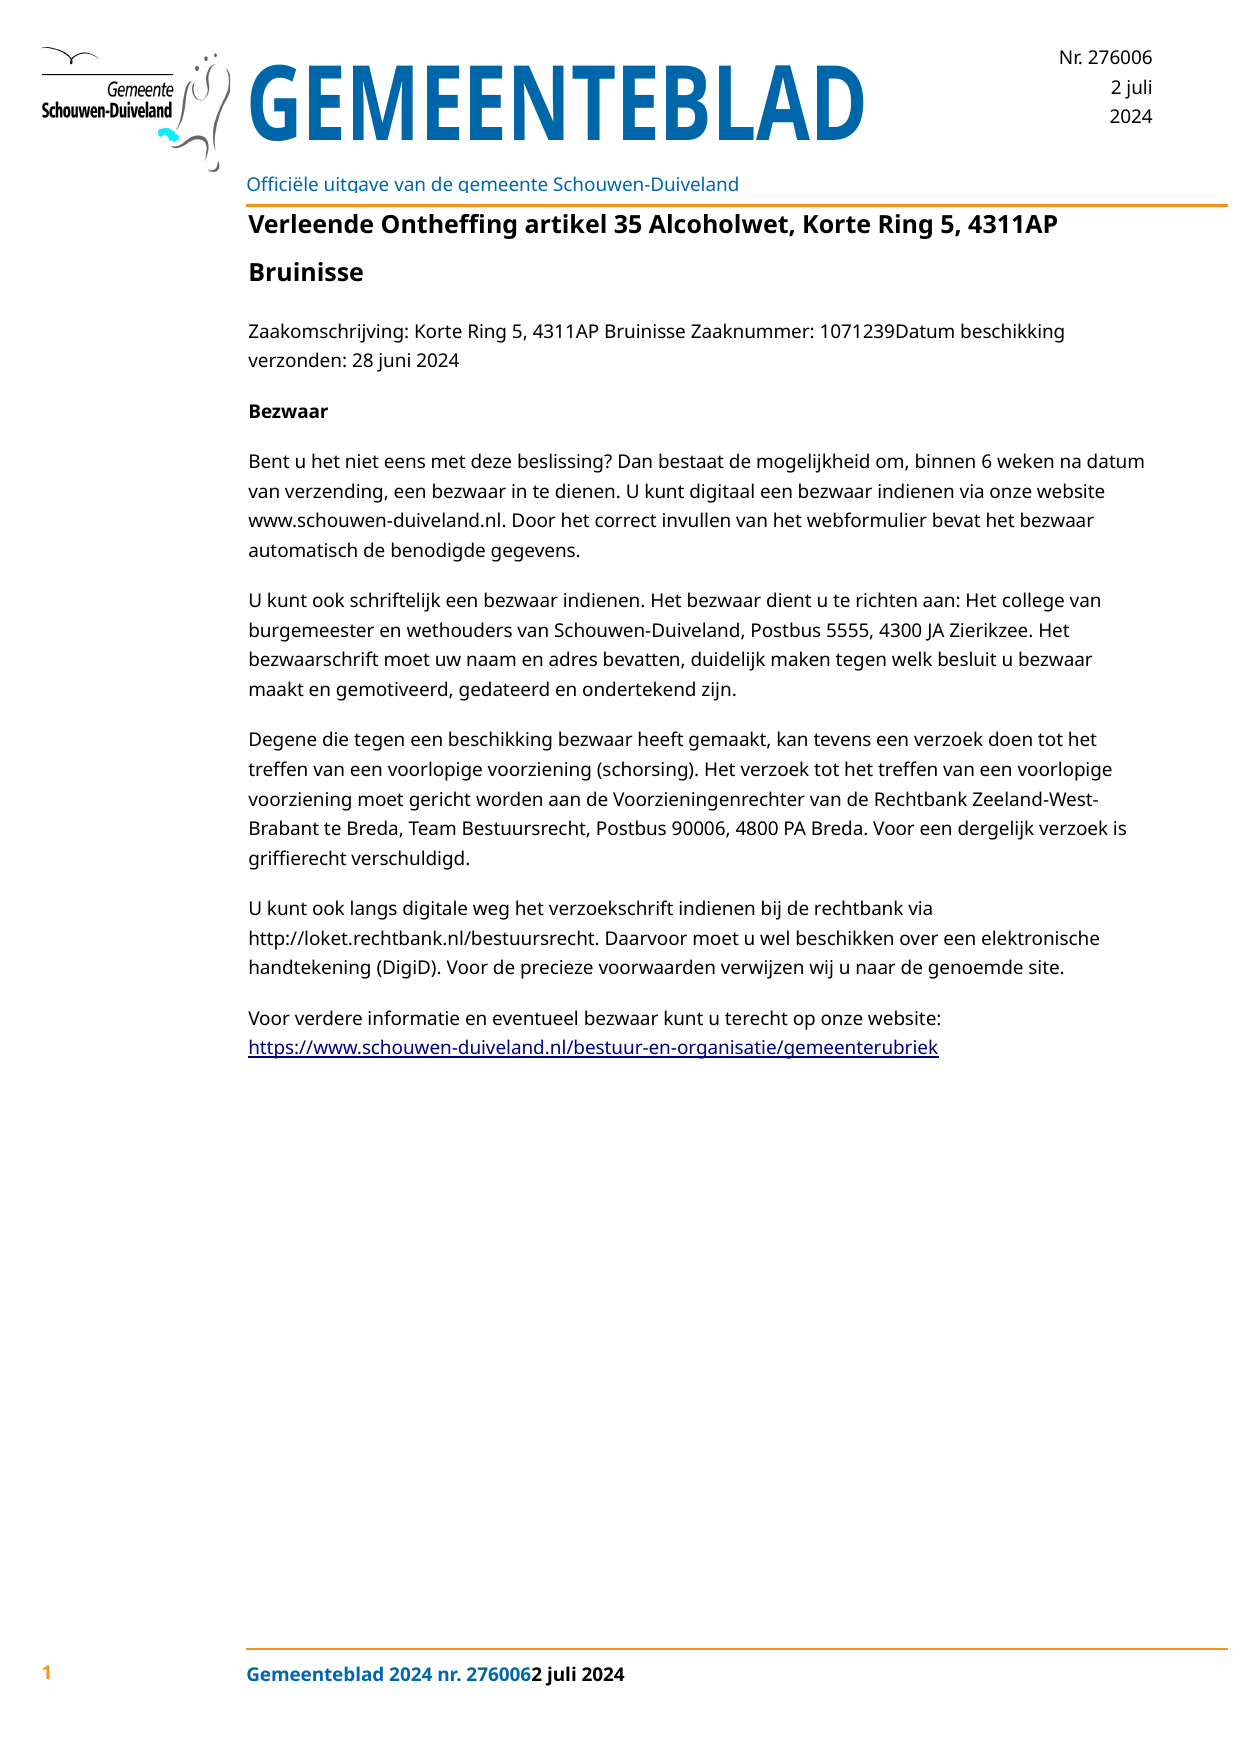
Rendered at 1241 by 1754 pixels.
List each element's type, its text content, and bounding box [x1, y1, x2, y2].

text Voor verdere informatie en eventueel bezwaar kunt u terecht op onze website: https://www.schouwen-duiveland.nl/bestuur-en-organisatie/gemeenterubriek [248, 1005, 1152, 1060]
text Bent u het niet eens met deze beslissing? Dan bestaat de mogelijkheid om, binnen 6 weken na datum van verzending, een bezwaar in te dienen. U kunt digitaal een bezwaar indienen via onze website www.schouwen-duiveland.nl. Door het correct invullen van het webformulier bevat het bezwaar automatisch de benodigde gegevens. [248, 448, 1152, 563]
text Bezwaar [248, 398, 1152, 424]
text Verleende Ontheffing artikel 35 Alcoholwet, Korte Ring 5, 4311AP Bruinisse [248, 207, 1152, 288]
text U kunt ook schriftelijk een bezwaar indienen. Het bezwaar dient u te richten aan: Het college van burgemeester en wethouders van Schouwen-Duiveland, Postbus 5555, 4300 JA Zierikzee. Het bezwaarschrift moet uw naam en adres bevatten, duidelijk maken tegen welk besluit u bezwaar maakt en gemotiveerd, gedateerd en ondertekend zijn. [248, 587, 1152, 702]
text Degene die tegen een beschikking bezwaar heeft gemaakt, kan tevens een verzoek doen tot het treffen van een voorlopige voorziening (schorsing). Het verzoek tot het treffen van een voorlopige voorziening moet gericht worden aan de Voorzieningenrechter van de Rechtbank Zeeland-West-Brabant te Breda, Team Bestuursrecht, Postbus 90006, 4800 PA Breda. Voor een dergelijk verzoek is griffierecht verschuldigd. [248, 727, 1152, 871]
picture [41, 47, 231, 172]
text Zaakomschrijving: Korte Ring 5, 4311AP Bruinisse Zaaknummer: 1071239Datum beschikking verzonden: 28 juni 2024 [248, 318, 1152, 373]
text U kunt ook langs digitale weg het verzoekschrift indienen bij de rechtbank via http://loket.rechtbank.nl/bestuursrecht. Daarvoor moet u wel beschikken over een elektronische handtekening (DigiD). Voor de precieze voorwaarden verwijzen wij u naar de genoemde site. [248, 895, 1152, 980]
